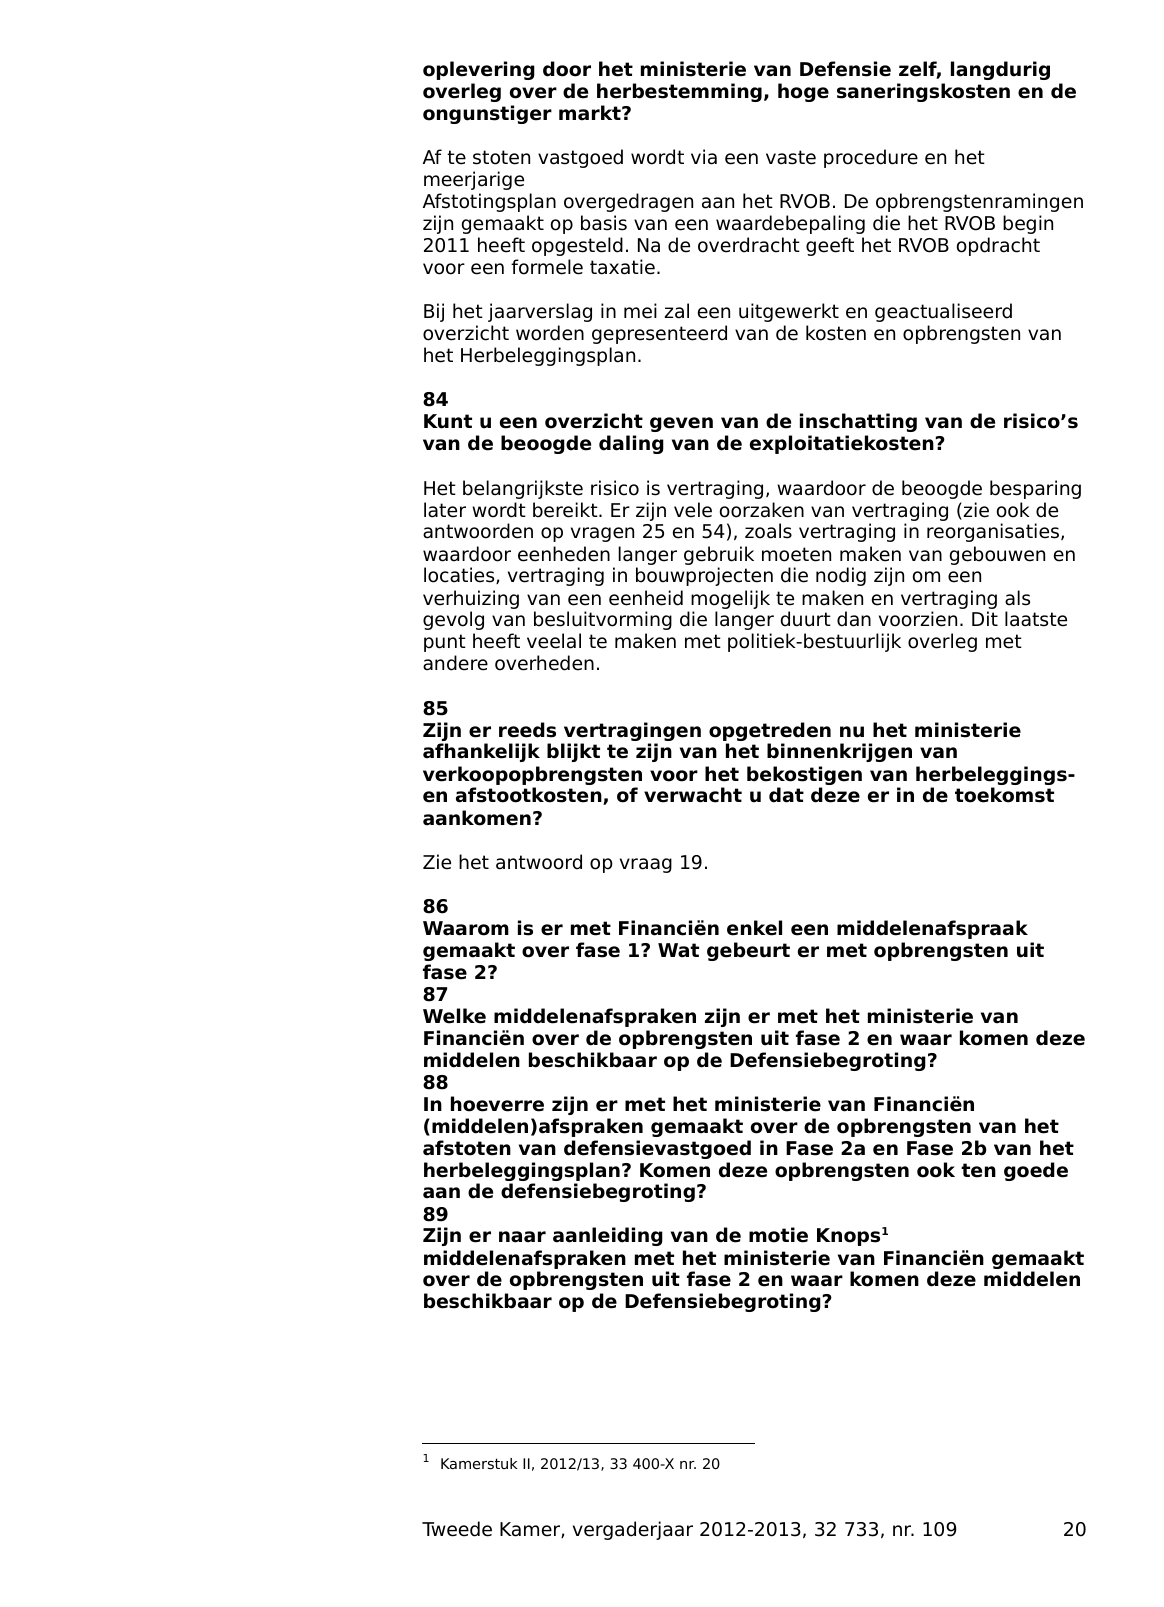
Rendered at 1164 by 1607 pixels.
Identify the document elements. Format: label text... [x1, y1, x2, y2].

text In hoeverre zijn er met het ministerie van Financiën (middelen)afspraken gemaakt over de opbrengsten van het afstoten van defensievastgoed in Fase 2a en Fase 2b van het herbeleggingsplan? Komen deze opbrengsten ook ten goede aan de defensiebegroting? [422, 1093, 1087, 1203]
text 87 [422, 984, 1087, 1006]
text Zijn er reeds vertragingen opgetreden nu het ministerie afhankelijk blijkt te zijn van het binnenkrijgen van verkoopopbrengsten voor het bekostigen van herbeleggings- en afstootkosten, of verwacht u dat deze er in de toekomst aankomen? [422, 719, 1087, 829]
text 88 [422, 1072, 1087, 1093]
text Zijn er naar aanleiding van de motie Knops middelenafspraken met het ministerie van Financiën gemaakt over de opbrengsten uit fase 2 en waar komen deze middelen beschikbaar op de Defensiebegroting? [422, 1225, 1087, 1313]
text Kamerstuk II, 2012/13, 33 400-X nr. 20 [422, 1452, 1087, 1474]
text Af te stoten vastgoed wordt via een vaste procedure en het meerjarige [422, 147, 1087, 191]
text Waarom is er met Financiën enkel een middelenafspraak gemaakt over fase 1? Wat gebeurt er met opbrengsten uit fase 2? [422, 918, 1087, 984]
text 89 [422, 1203, 1087, 1225]
text Afstotingsplan overgedragen aan het RVOB. De opbrengstenramingen zijn gemaakt op basis van een waardebepaling die het RVOB begin 2011 heeft opgesteld. Na de overdracht geeft het RVOB opdracht voor een formele taxatie. [422, 191, 1087, 279]
text Welke middelenafspraken zijn er met het ministerie van Financiën over de opbrengsten uit fase 2 en waar komen deze middelen beschikbaar op de Defensiebegroting? [422, 1006, 1087, 1072]
text Kunt u een overzicht geven van de inschatting van de risico’s van de beoogde daling van de exploitatiekosten? [422, 411, 1087, 455]
text 84 [422, 389, 1087, 411]
text Zie het antwoord op vraag 19. [422, 852, 1087, 873]
text oplevering door het ministerie van Defensie zelf, langdurig overleg over de herbestemming, hoge saneringskosten en de ongunstiger markt? [422, 59, 1087, 125]
text Bij het jaarverslag in mei zal een uitgewerkt en geactualiseerd overzicht worden gepresenteerd van de kosten en opbrengsten van het Herbeleggingsplan. [422, 301, 1087, 367]
text 86 [422, 896, 1087, 918]
text Het belangrijkste risico is vertraging, waardoor de beoogde besparing later wordt bereikt. Er zijn vele oorzaken van vertraging (zie ook de antwoorden op vragen 25 en 54), zoals vertraging in reorganisaties, waardoor eenheden langer gebruik moeten maken van gebouwen en locaties, vertraging in bouwprojecten die nodig zijn om een verhuizing van een eenheid mogelijk te maken en vertraging als gevolg van besluitvorming die langer duurt dan voorzien. Dit laatste punt heeft veelal te maken met politiek-bestuurlijk overleg met andere overheden. [422, 477, 1087, 675]
text 85 [422, 697, 1087, 719]
